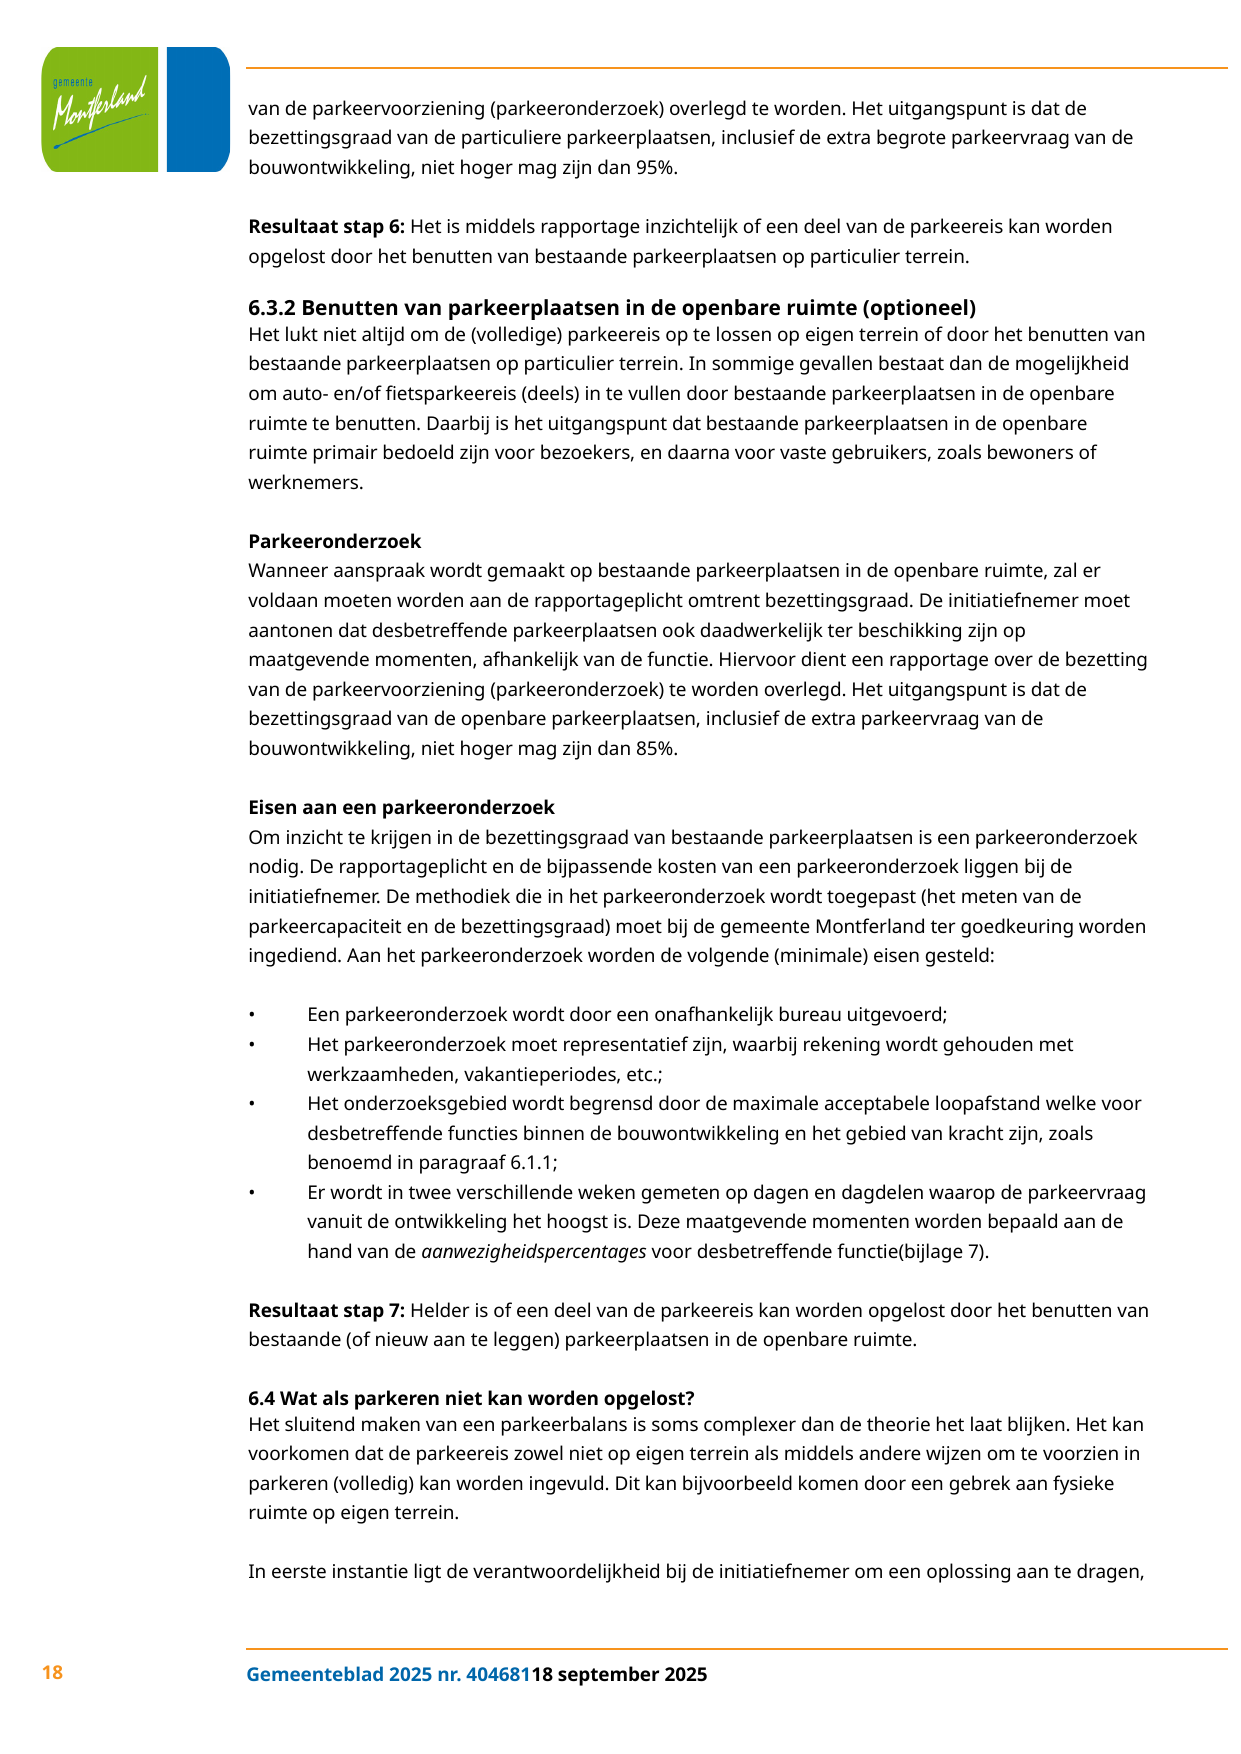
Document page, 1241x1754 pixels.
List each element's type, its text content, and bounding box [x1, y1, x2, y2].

table_header Resultaat stap 6: Het is middels rapportage inzichtelijk of een deel van de parkeereis kan worden opgelost door het benutten van bestaande parkeerplaatsen op particulier terrein. [248, 213, 1152, 268]
picture [41, 47, 231, 172]
text Het sluitend maken van een parkeerbalans is soms complexer dan de theorie het laat blijken. Het kan voorkomen dat de parkeereis zowel niet op eigen terrein als middels andere wijzen om te voorzien in parkeren (volledig) kan worden ingevuld. Dit kan bijvoorbeeld komen door een gebrek aan fysieke ruimte op eigen terrein. [248, 1411, 1152, 1525]
text Wanneer aanspraak wordt gemaakt op bestaande parkeerplaatsen in de openbare ruimte, zal er voldaan moeten worden aan de rapportageplicht omtrent bezettingsgraad. De initiatiefnemer moet aantonen dat desbetreffende parkeerplaatsen ook daadwerkelijk ter beschikking zijn op maatgevende momenten, afhankelijk van de functie. Hiervoor dient een rapportage over de bezetting van de parkeervoorziening (parkeeronderzoek) te worden overlegd. Het uitgangspunt is dat de bezettingsgraad van de openbare parkeerplaatsen, inclusief de extra parkeervraag van de bouwontwikkeling, niet hoger mag zijn dan 85%. [248, 558, 1152, 761]
table_header Resultaat stap 7: Helder is of een deel van de parkeereis kan worden opgelost door het benutten van bestaande (of nieuw aan te leggen) parkeerplaatsen in de openbare ruimte. [248, 1297, 1152, 1352]
text van de parkeervoorziening (parkeeronderzoek) overlegd te worden. Het uitgangspunt is dat de bezettingsgraad van de particuliere parkeerplaatsen, inclusief de extra begrote parkeervraag van de bouwontwikkeling, niet hoger mag zijn dan 95%. [248, 95, 1152, 180]
text Het lukt niet altijd om de (volledige) parkeereis op te lossen op eigen terrein of door het benutten van bestaande parkeerplaatsen op particulier terrein. In sommige gevallen bestaat dan de mogelijkheid om auto- en/of fietsparkeereis (deels) in te vullen door bestaande parkeerplaatsen in de openbare ruimte te benutten. Daarbij is het uitgangspunt dat bestaande parkeerplaatsen in de openbare ruimte primair bedoeld zijn voor bezoekers, en daarna voor vaste gebruikers, zoals bewoners of werknemers. [248, 321, 1152, 495]
text In eerste instantie ligt de verantwoordelijkheid bij de initiatiefnemer om een oplossing aan te dragen, [248, 1559, 1152, 1584]
text Parkeeronderzoek [248, 528, 1152, 554]
table_header Eisen aan een parkeeronderzoek Om inzicht te krijgen in de bezettingsgraad van bestaande parkeerplaatsen is een parkeeronderzoek nodig. De rapportageplicht en de bijpassende kosten van een parkeeronderzoek liggen bij de initiatiefnemer. De methodiek die in het parkeeronderzoek wordt toegepast (het meten van de parkeercapaciteit en de bezettingsgraad) moet bij de gemeente Montferland ter goedkeuring worden ingediend. Aan het parkeeronderzoek worden de volgende (minimale) eisen gesteld: Een parkeeronderzoek wordt door een onafhankelijk bureau uitgevoerd; Het parkeeronderzoek moet representatief zijn, waarbij rekening wordt gehouden met werkzaamheden, vakantieperiodes, etc.; Het onderzoeksgebied wordt begrensd door de maximale acceptabele loopafstand welke voor desbetreffende functies binnen de bouwontwikkeling en het gebied van kracht zijn, zoals benoemd in paragraaf 6.1.1; Er wordt in twee verschillende weken gemeten op dagen en dagdelen waarop de parkeervraag vanuit de ontwikkeling het hoogst is. Deze maatgevende momenten worden bepaald aan de hand van de aanwezigheidspercentages voor desbetreffende functie(bijlage 7). [248, 795, 1152, 1264]
text 6.4 Wat als parkeren niet kan worden opgelost? [248, 1385, 1152, 1411]
text 6.3.2 Benutten van parkeerplaatsen in de openbare ruimte (optioneel) [248, 293, 1152, 321]
